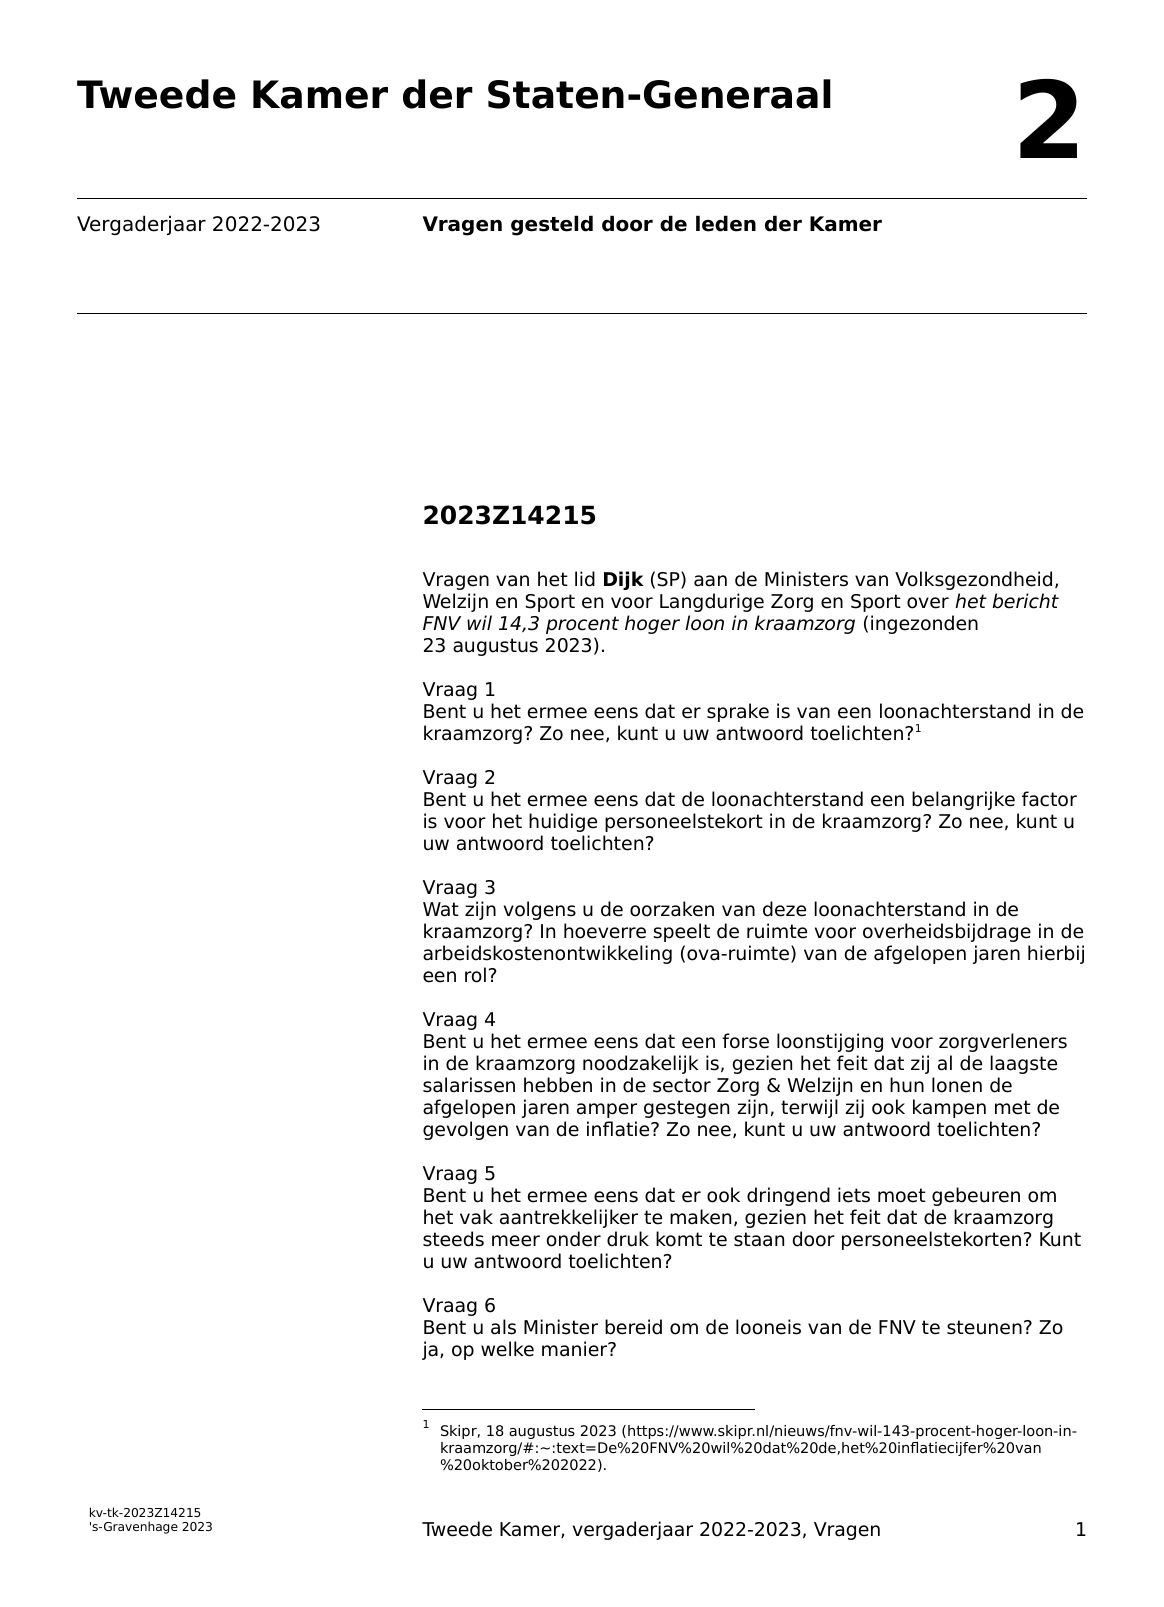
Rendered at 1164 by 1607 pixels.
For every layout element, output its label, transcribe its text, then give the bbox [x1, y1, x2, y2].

text Bent u als Minister bereid om de looneis van de FNV te steunen? Zo ja, op welke manier? [422, 1317, 1087, 1361]
text Vragen van het lid Dijk (SP) aan de Ministers van Volksgezondheid, Welzijn en Sport en voor Langdurige Zorg en Sport over het bericht FNV wil 14,3 procent hoger loon in kraamzorg (ingezonden 23 augustus 2023). [422, 569, 1087, 657]
text Bent u het ermee eens dat er ook dringend iets moet gebeuren om het vak aantrekkelijker te maken, gezien het feit dat de kraamzorg steeds meer onder druk komt te staan door personeelstekorten? Kunt u uw antwoord toelichten? [422, 1185, 1087, 1273]
text Skipr, 18 augustus 2023 (https://www.skipr.nl/nieuws/fnv-wil-143-procent-hoger-loon-in-kraamzorg/#:~:text=De%20FNV%20wil%20dat%20de,het%20inflatiecijfer%20van%20oktober%202022). [422, 1418, 1087, 1474]
text Bent u het ermee eens dat er sprake is van een loonachterstand in de kraamzorg? Zo nee, kunt u uw antwoord toelichten? [422, 701, 1087, 745]
text Wat zijn volgens u de oorzaken van deze loonachterstand in de kraamzorg? In hoeverre speelt de ruimte voor overheidsbijdrage in de arbeidskostenontwikkeling (ova-ruimte) van de afgelopen jaren hierbij een rol? [422, 899, 1087, 987]
text Vraag 4 [422, 1009, 1087, 1031]
text kv-tk-2023Z14215 [88, 1506, 323, 1520]
table_header 2 [886, 59, 1087, 198]
text 's-Gravenhage 2023 [88, 1520, 323, 1534]
table_cell Vergaderjaar 2022-2023 [77, 199, 422, 313]
table_header Tweede Kamer der Staten-Generaal [77, 59, 886, 198]
text Vraag 5 [422, 1163, 1087, 1185]
text Vraag 1 [422, 679, 1087, 701]
text Bent u het ermee eens dat de loonachterstand een belangrijke factor is voor het huidige personeelstekort in de kraamzorg? Zo nee, kunt u uw antwoord toelichten? [422, 789, 1087, 855]
table_cell Vragen gesteld door de leden der Kamer [422, 199, 1087, 313]
text 2023Z14215 [422, 501, 1087, 531]
text Vraag 6 [422, 1295, 1087, 1317]
text Vraag 3 [422, 877, 1087, 899]
text Vraag 2 [422, 767, 1087, 789]
text Bent u het ermee eens dat een forse loonstijging voor zorgverleners in de kraamzorg noodzakelijk is, gezien het feit dat zij al de laagste salarissen hebben in de sector Zorg & Welzijn en hun lonen de afgelopen jaren amper gestegen zijn, terwijl zij ook kampen met de gevolgen van de inflatie? Zo nee, kunt u uw antwoord toelichten? [422, 1031, 1087, 1141]
